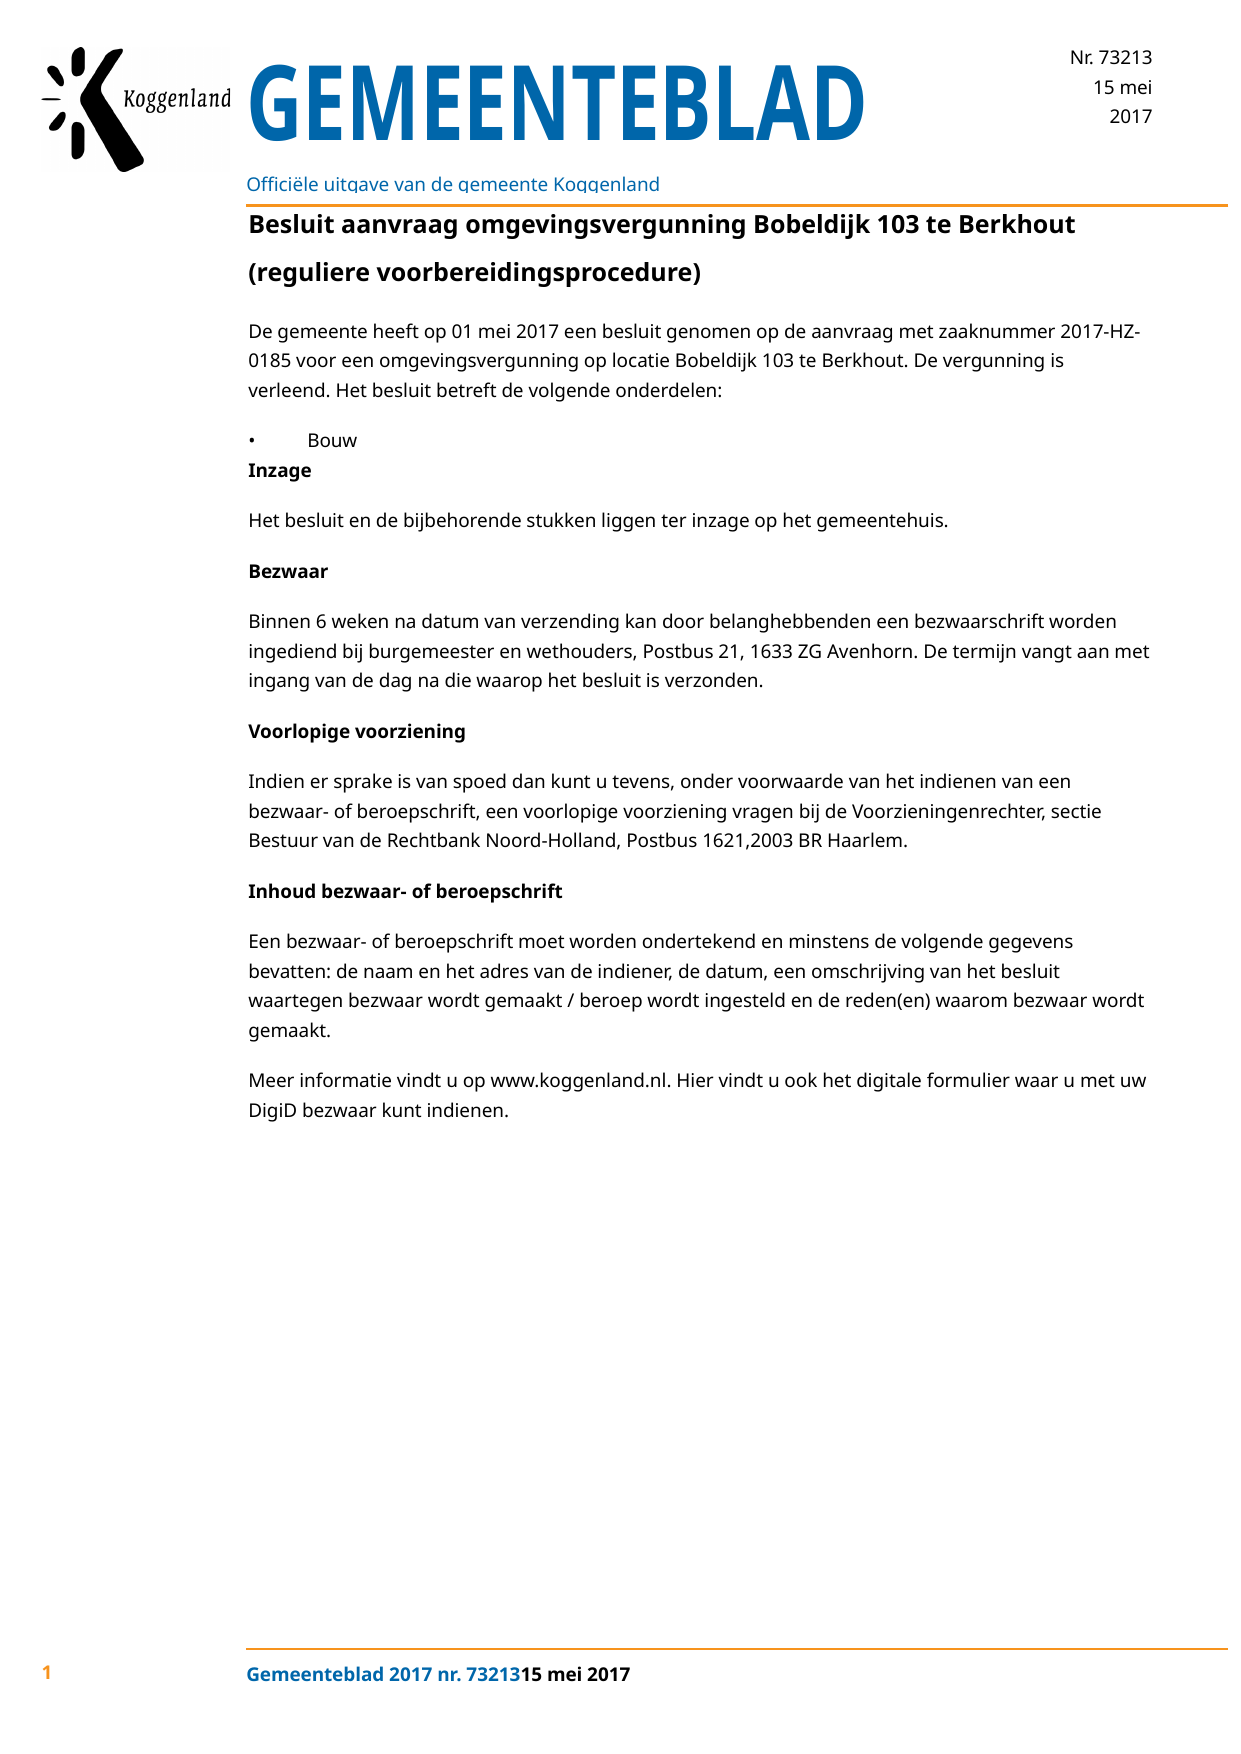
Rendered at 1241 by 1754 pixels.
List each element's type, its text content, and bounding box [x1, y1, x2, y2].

text Inhoud bezwaar- of beroepschrift [248, 878, 1152, 904]
text Bezwaar [248, 558, 1152, 584]
picture [41, 47, 231, 172]
text Besluit aanvraag omgevingsvergunning Bobeldijk 103 te Berkhout (reguliere voorbereidingsprocedure) [248, 207, 1152, 288]
text Inzage [248, 457, 1152, 483]
text Binnen 6 weken na datum van verzending kan door belanghebbenden een bezwaarschrift worden ingediend bij burgemeester en wethouders, Postbus 21, 1633 ZG Avenhorn. De termijn vangt aan met ingang van de dag na die waarop het besluit is verzonden. [248, 608, 1152, 693]
text Meer informatie vindt u op www.koggenland.nl. Hier vindt u ook het digitale formulier waar u met uw DigiD bezwaar kunt indienen. [248, 1067, 1152, 1123]
list Bouw [248, 427, 1152, 453]
text De gemeente heeft op 01 mei 2017 een besluit genomen op de aanvraag met zaaknummer 2017-HZ-0185 voor een omgevingsvergunning op locatie Bobeldijk 103 te Berkhout. De vergunning is verleend. Het besluit betreft de volgende onderdelen: [248, 318, 1152, 403]
text Indien er sprake is van spoed dan kunt u tevens, onder voorwaarde van het indienen van een bezwaar- of beroepschrift, een voorlopige voorziening vragen bij de Voorzieningenrechter, sectie Bestuur van de Rechtbank Noord-Holland, Postbus 1621,2003 BR Haarlem. [248, 768, 1152, 853]
text Voorlopige voorziening [248, 718, 1152, 744]
text Het besluit en de bijbehorende stukken liggen ter inzage op het gemeentehuis. [248, 507, 1152, 533]
text Een bezwaar- of beroepschrift moet worden ondertekend en minstens de volgende gegevens bevatten: de naam en het adres van de indiener, de datum, een omschrijving van het besluit waartegen bezwaar wordt gemaakt / beroep wordt ingesteld en de reden(en) waarom bezwaar wordt gemaakt. [248, 928, 1152, 1043]
